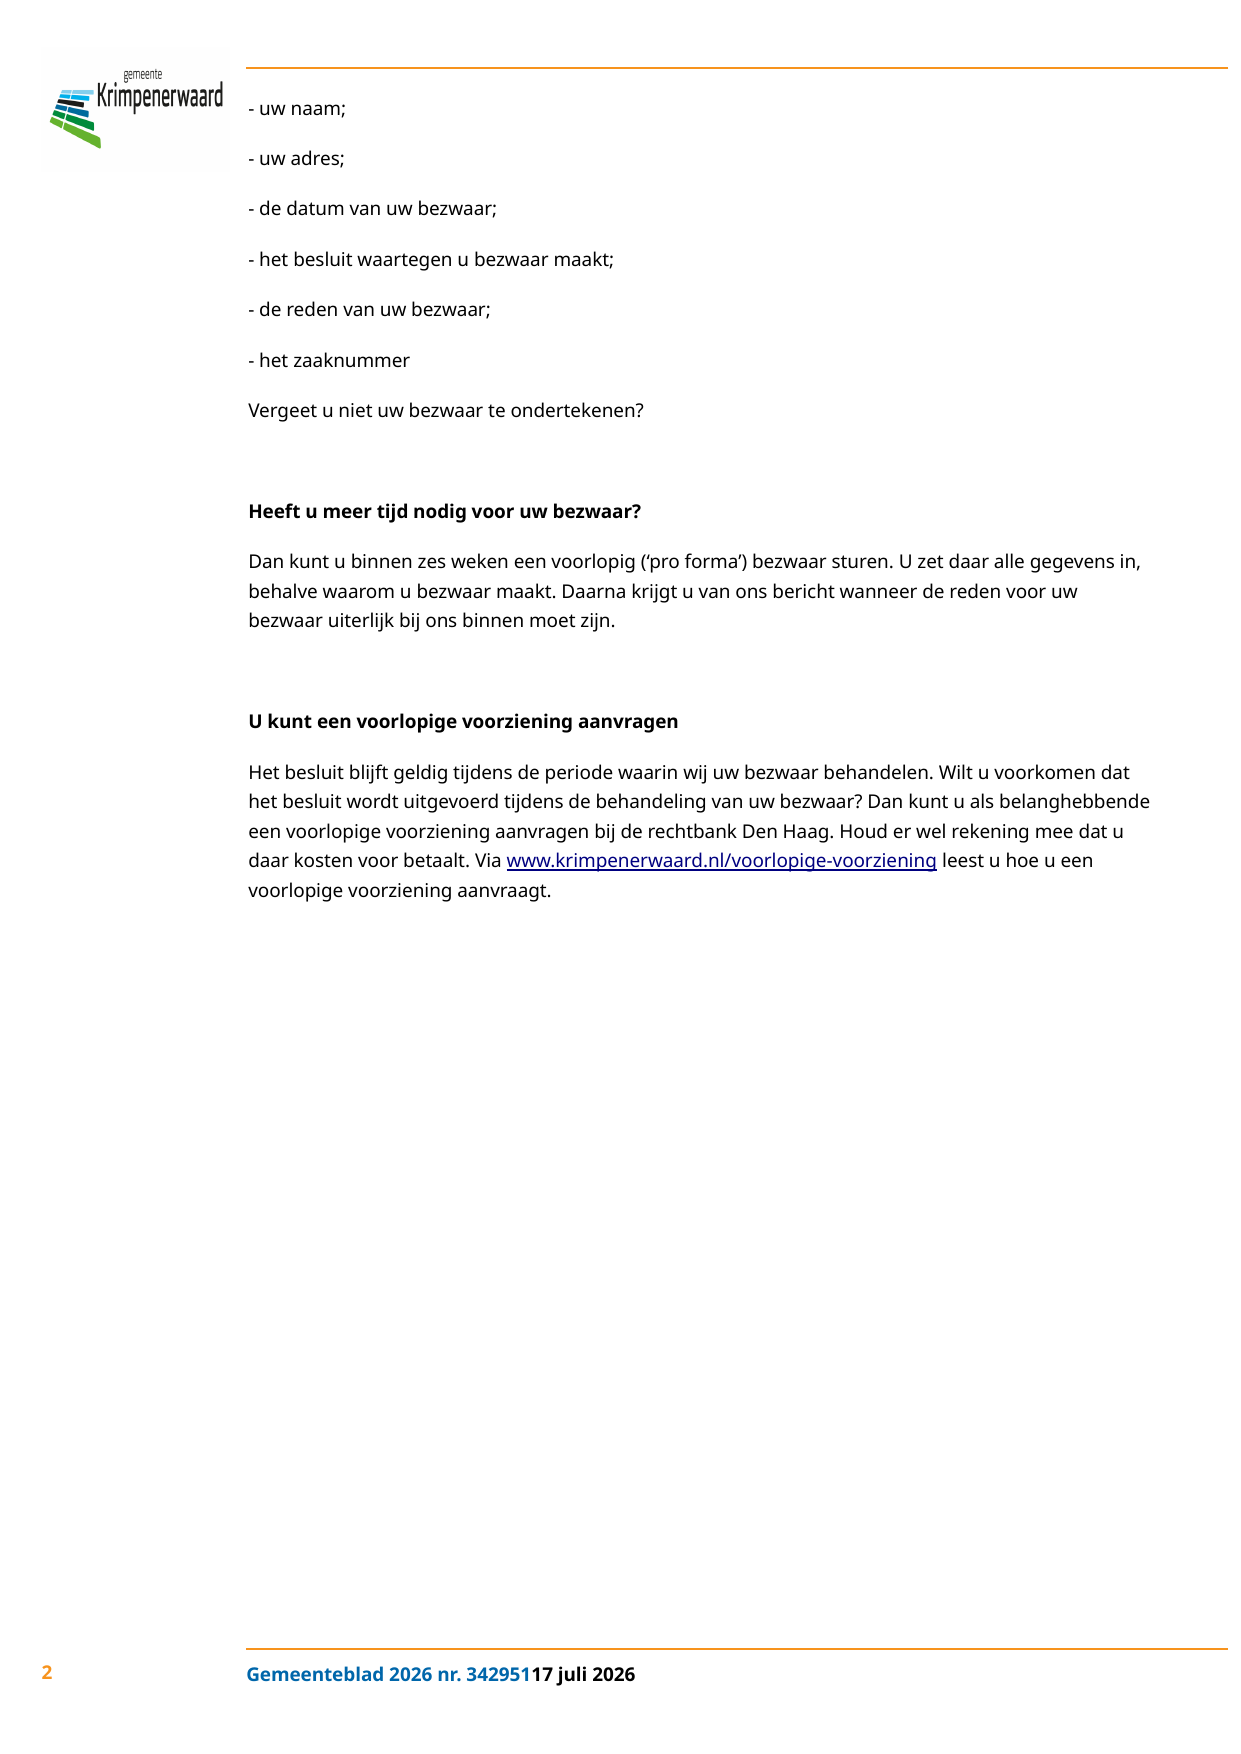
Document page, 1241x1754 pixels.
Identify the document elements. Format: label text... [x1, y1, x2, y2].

text - het besluit waartegen u bezwaar maakt; [248, 246, 1152, 272]
text Vergeet u niet uw bezwaar te ondertekenen? [248, 397, 1152, 423]
text - het zaaknummer [248, 347, 1152, 373]
text - de datum van uw bezwaar; [248, 196, 1152, 221]
picture [41, 47, 231, 172]
text - uw adres; [248, 145, 1152, 171]
text - de reden van uw bezwaar; [248, 296, 1152, 322]
text Dan kunt u binnen zes weken een voorlopig (‘pro forma’) bezwaar sturen. U zet daar alle gegevens in, behalve waarom u bezwaar maakt. Daarna krijgt u van ons bericht wanneer de reden voor uw bezwaar uiterlijk bij ons binnen moet zijn. [248, 548, 1152, 633]
text U kunt een voorlopige voorziening aanvragen [248, 708, 1152, 734]
text - uw naam; [248, 95, 1152, 121]
text Heeft u meer tijd nodig voor uw bezwaar? [248, 498, 1152, 524]
text Het besluit blijft geldig tijdens de periode waarin wij uw bezwaar behandelen. Wilt u voorkomen dat het besluit wordt uitgevoerd tijdens de behandeling van uw bezwaar? Dan kunt u als belanghebbende een voorlopige voorziening aanvragen bij de rechtbank Den Haag. Houd er wel rekening mee dat u daar kosten voor betaalt. Via www.krimpenerwaard.nl/voorlopige-voorziening leest u hoe u een voorlopige voorziening aanvraagt. [248, 759, 1152, 903]
